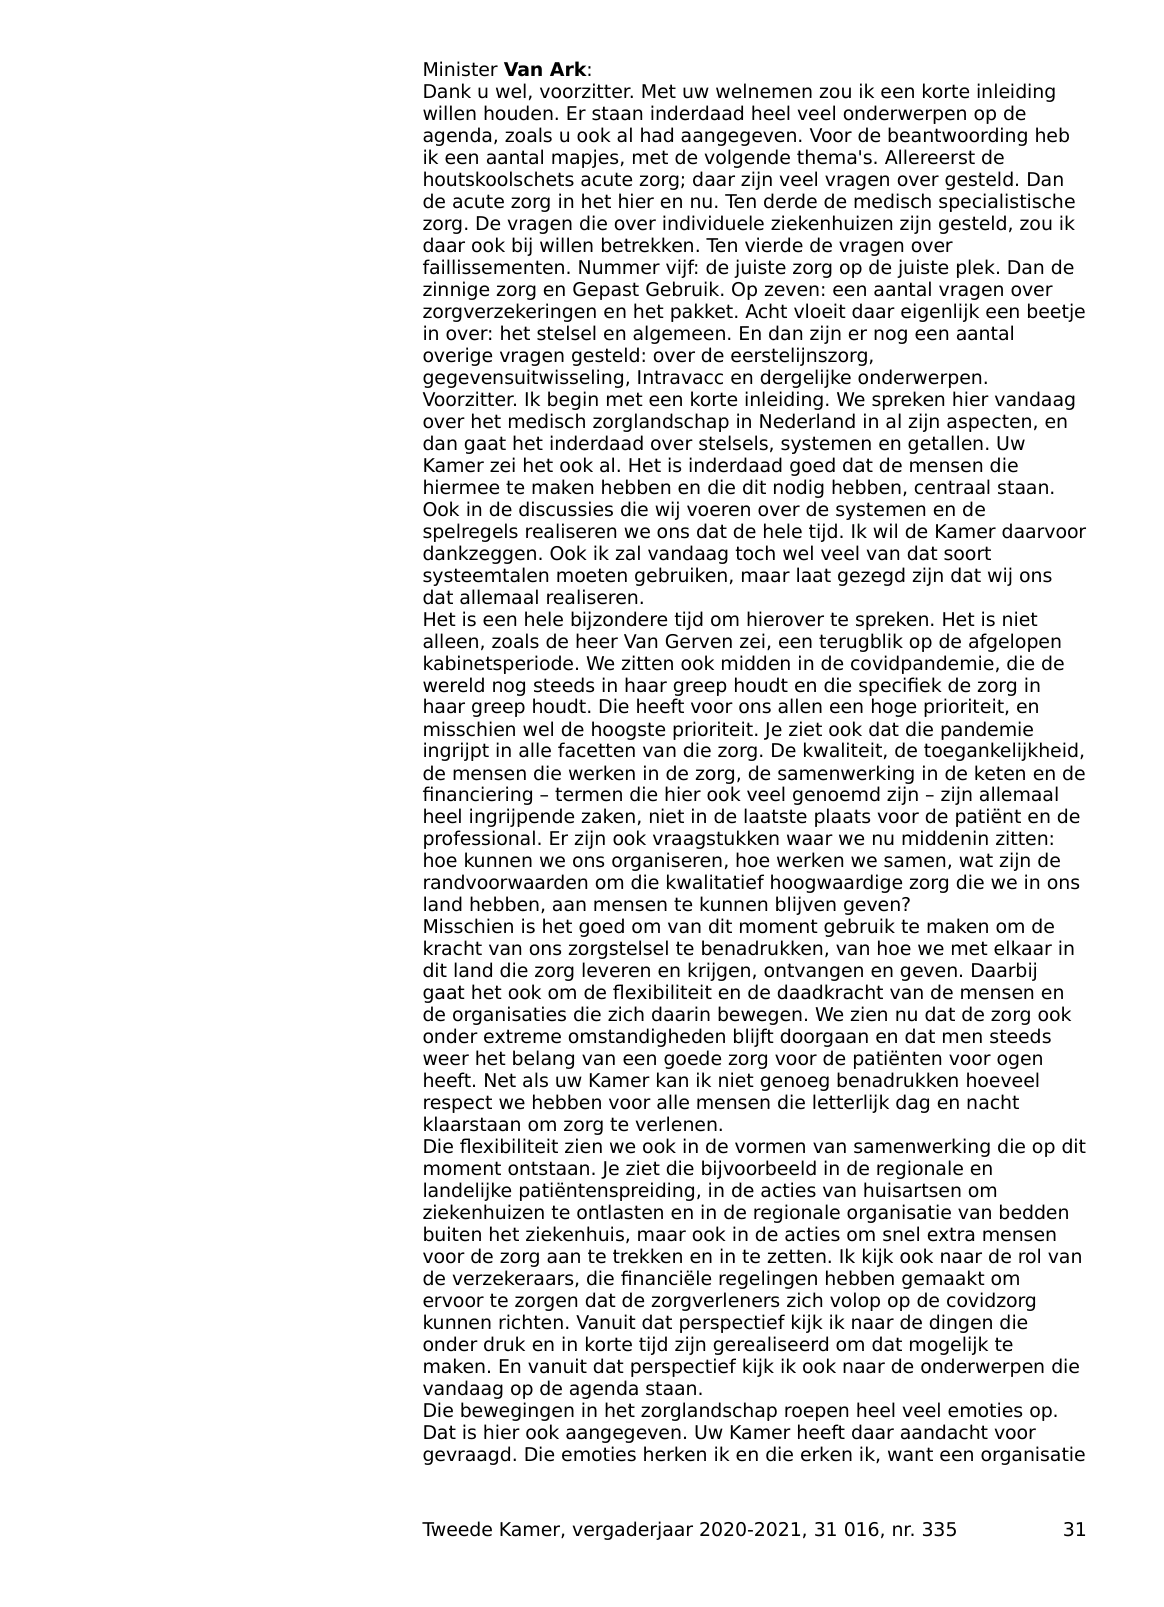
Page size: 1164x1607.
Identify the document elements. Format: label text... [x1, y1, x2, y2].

text Die bewegingen in het zorglandschap roepen heel veel emoties op. Dat is hier ook aangegeven. Uw Kamer heeft daar aandacht voor gevraagd. Die emoties herken ik en die erken ik, want een organisatie [422, 1400, 1087, 1466]
text Misschien is het goed om van dit moment gebruik te maken om de kracht van ons zorgstelsel te benadrukken, van hoe we met elkaar in dit land die zorg leveren en krijgen, ontvangen en geven. Daarbij gaat het ook om de flexibiliteit en de daadkracht van de mensen en de organisaties die zich daarin bewegen. We zien nu dat de zorg ook onder extreme omstandigheden blijft doorgaan en dat men steeds weer het belang van een goede zorg voor de patiënten voor ogen heeft. Net als uw Kamer kan ik niet genoeg benadrukken hoeveel respect we hebben voor alle mensen die letterlijk dag en nacht klaarstaan om zorg te verlenen. [422, 916, 1087, 1136]
text Minister Van Ark: [422, 59, 1087, 81]
text Die flexibiliteit zien we ook in de vormen van samenwerking die op dit moment ontstaan. Je ziet die bijvoorbeeld in de regionale en landelijke patiëntenspreiding, in de acties van huisartsen om ziekenhuizen te ontlasten en in de regionale organisatie van bedden buiten het ziekenhuis, maar ook in de acties om snel extra mensen voor de zorg aan te trekken en in te zetten. Ik kijk ook naar de rol van de verzekeraars, die financiële regelingen hebben gemaakt om ervoor te zorgen dat de zorgverleners zich volop op de covidzorg kunnen richten. Vanuit dat perspectief kijk ik naar de dingen die onder druk en in korte tijd zijn gerealiseerd om dat mogelijk te maken. En vanuit dat perspectief kijk ik ook naar de onderwerpen die vandaag op de agenda staan. [422, 1136, 1087, 1400]
text Het is een hele bijzondere tijd om hierover te spreken. Het is niet alleen, zoals de heer Van Gerven zei, een terugblik op de afgelopen kabinetsperiode. We zitten ook midden in de covidpandemie, die de wereld nog steeds in haar greep houdt en die specifiek de zorg in haar greep houdt. Die heeft voor ons allen een hoge prioriteit, en misschien wel de hoogste prioriteit. Je ziet ook dat die pandemie ingrijpt in alle facetten van die zorg. De kwaliteit, de toegankelijkheid, de mensen die werken in de zorg, de samenwerking in de keten en de financiering – termen die hier ook veel genoemd zijn – zijn allemaal heel ingrijpende zaken, niet in de laatste plaats voor de patiënt en de professional. Er zijn ook vraagstukken waar we nu middenin zitten: hoe kunnen we ons organiseren, hoe werken we samen, wat zijn de randvoorwaarden om die kwalitatief hoogwaardige zorg die we in ons land hebben, aan mensen te kunnen blijven geven? [422, 608, 1087, 916]
text Dank u wel, voorzitter. Met uw welnemen zou ik een korte inleiding willen houden. Er staan inderdaad heel veel onderwerpen op de agenda, zoals u ook al had aangegeven. Voor de beantwoording heb ik een aantal mapjes, met de volgende thema's. Allereerst de houtskoolschets acute zorg; daar zijn veel vragen over gesteld. Dan de acute zorg in het hier en nu. Ten derde de medisch specialistische zorg. De vragen die over individuele ziekenhuizen zijn gesteld, zou ik daar ook bij willen betrekken. Ten vierde de vragen over faillissementen. Nummer vijf: de juiste zorg op de juiste plek. Dan de zinnige zorg en Gepast Gebruik. Op zeven: een aantal vragen over zorgverzekeringen en het pakket. Acht vloeit daar eigenlijk een beetje in over: het stelsel en algemeen. En dan zijn er nog een aantal overige vragen gesteld: over de eerstelijnszorg, gegevensuitwisseling, Intravacc en dergelijke onderwerpen. [422, 81, 1087, 389]
text Voorzitter. Ik begin met een korte inleiding. We spreken hier vandaag over het medisch zorglandschap in Nederland in al zijn aspecten, en dan gaat het inderdaad over stelsels, systemen en getallen. Uw Kamer zei het ook al. Het is inderdaad goed dat de mensen die hiermee te maken hebben en die dit nodig hebben, centraal staan. Ook in de discussies die wij voeren over de systemen en de spelregels realiseren we ons dat de hele tijd. Ik wil de Kamer daarvoor dankzeggen. Ook ik zal vandaag toch wel veel van dat soort systeemtalen moeten gebruiken, maar laat gezegd zijn dat wij ons dat allemaal realiseren. [422, 389, 1087, 608]
